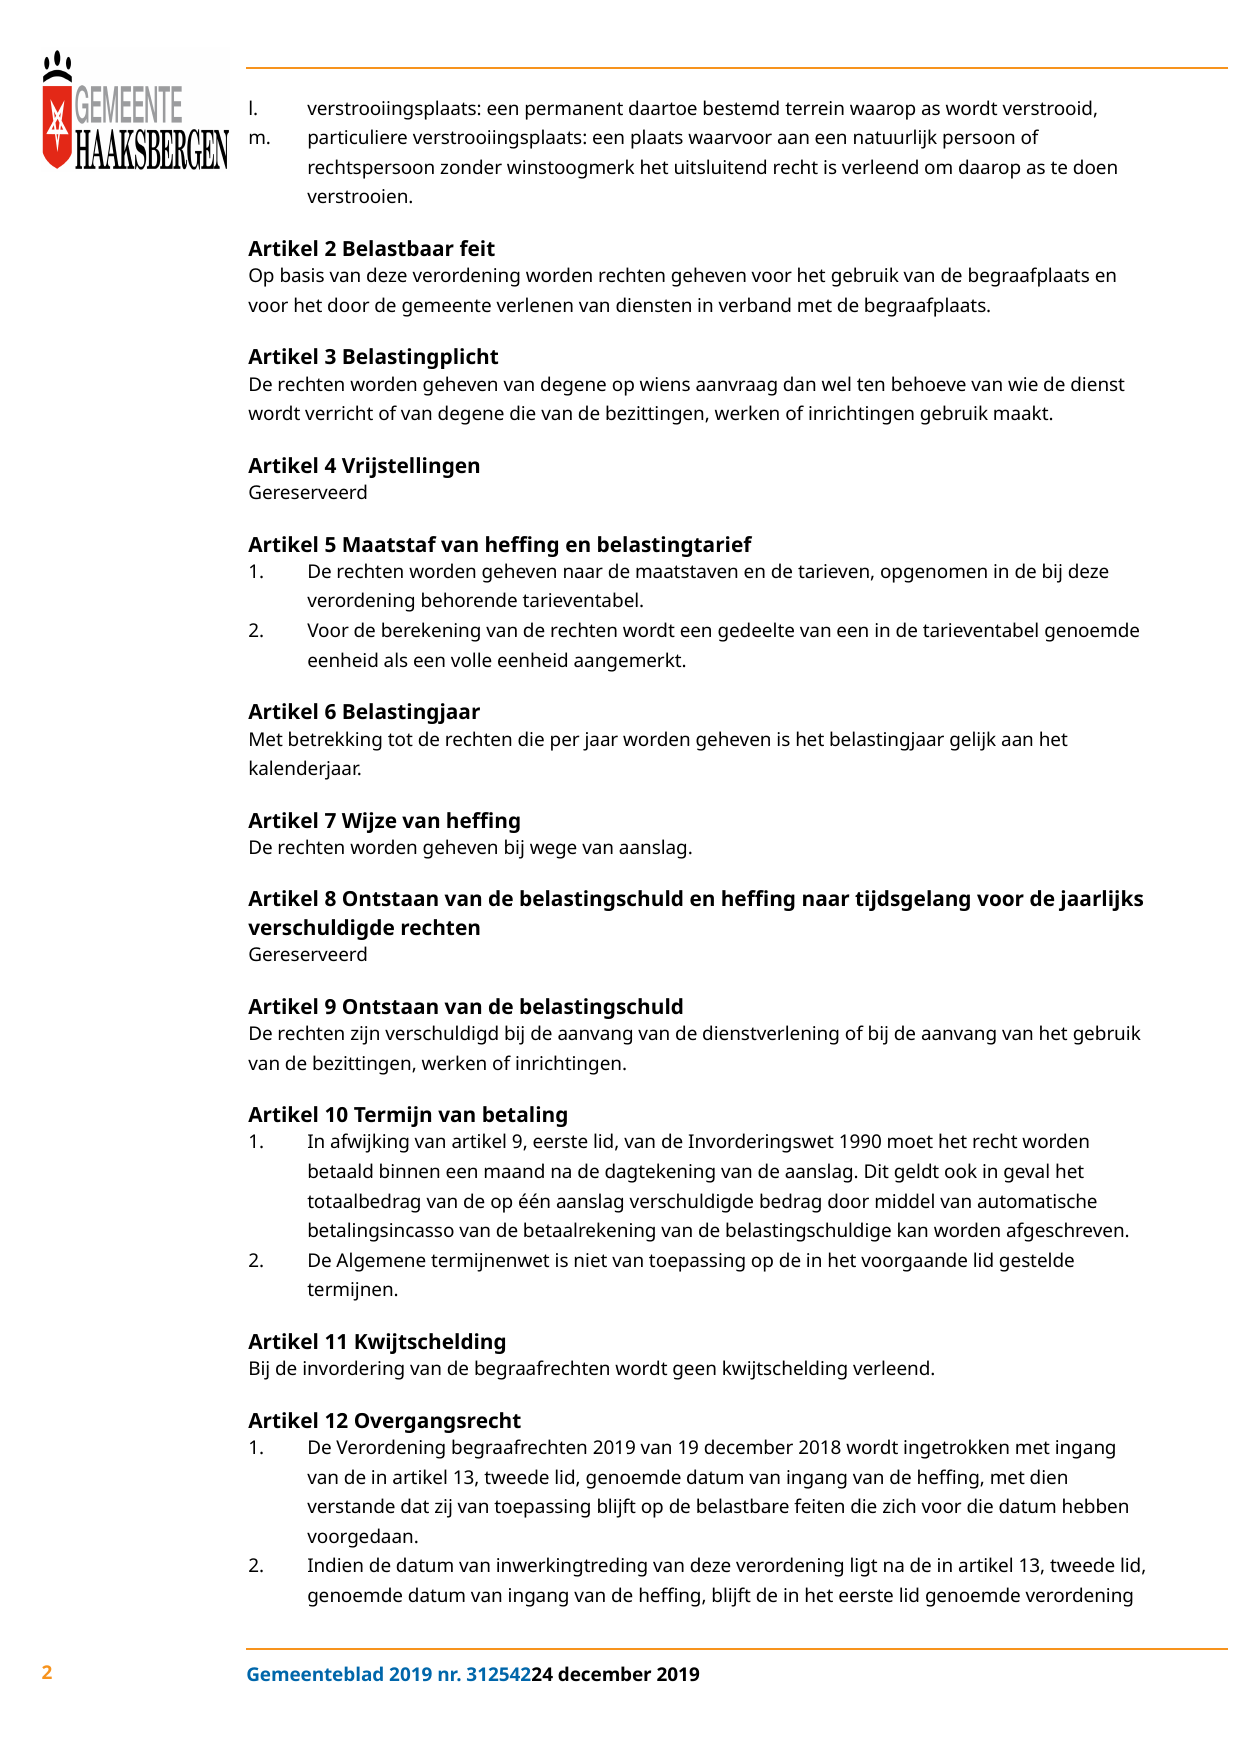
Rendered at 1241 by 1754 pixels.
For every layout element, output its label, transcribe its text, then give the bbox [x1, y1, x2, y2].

text De rechten zijn verschuldigd bij de aanvang van de dienstverlening of bij de aanvang van het gebruik van de bezittingen, werken of inrichtingen. [248, 1020, 1152, 1076]
text Bij de invordering van de begraafrechten wordt geen kwijtschelding verleend. [248, 1356, 1152, 1381]
text De rechten worden geheven bij wege van aanslag. [248, 834, 1152, 860]
text De rechten worden geheven van degene op wiens aanvraag dan wel ten behoeve van wie de dienst wordt verricht of van degene die van de bezittingen, werken of inrichtingen gebruik maakt. [248, 371, 1152, 426]
list De Verordening begraafrechten 2019 van 19 december 2018 wordt ingetrokken met ingang van de in artikel 13, tweede lid, genoemde datum van ingang van de heffing, met dien verstande dat zij van toepassing blijft op de belastbare feiten die zich voor die datum hebben voorgedaan. [248, 1434, 1152, 1549]
text Artikel 2 Belastbaar feit [248, 234, 1152, 262]
list particuliere verstrooiingsplaats: een plaats waarvoor aan een natuurlijk persoon of rechtspersoon zonder winstoogmerk het uitsluitend recht is verleend om daarop as te doen verstrooien. [248, 124, 1152, 209]
text Artikel 6 Belastingjaar [248, 697, 1152, 726]
list Voor de berekening van de rechten wordt een gedeelte van een in de tarieventabel genoemde eenheid als een volle eenheid aangemerkt. [248, 617, 1152, 673]
text Met betrekking tot de rechten die per jaar worden geheven is het belastingjaar gelijk aan het kalenderjaar. [248, 726, 1152, 781]
text Artikel 7 Wijze van heffing [248, 806, 1152, 834]
text Artikel 10 Termijn van betaling [248, 1100, 1152, 1129]
list verstrooiingsplaats: een permanent daartoe bestemd terrein waarop as wordt verstrooid, [248, 95, 1152, 121]
list De rechten worden geheven naar de maatstaven en de tarieven, opgenomen in de bij deze verordening behorende tarieventabel. [248, 558, 1152, 613]
text Op basis van deze verordening worden rechten geheven voor het gebruik van de begraafplaats en voor het door de gemeente verlenen van diensten in verband met de begraafplaats. [248, 262, 1152, 318]
list De Algemene termijnenwet is niet van toepassing op de in het voorgaande lid gestelde termijnen. [248, 1247, 1152, 1302]
text Artikel 3 Belastingplicht [248, 342, 1152, 371]
text Gereserveerd [248, 941, 1152, 967]
text Artikel 5 Maatstaf van heffing en belastingtarief [248, 530, 1152, 558]
picture [41, 47, 231, 172]
text Artikel 11 Kwijtschelding [248, 1327, 1152, 1356]
text Gereserveerd [248, 479, 1152, 505]
list In afwijking van artikel 9, eerste lid, van de Invorderingswet 1990 moet het recht worden betaald binnen een maand na de dagtekening van de aanslag. Dit geldt ook in geval het totaalbedrag van de op één aanslag verschuldigde bedrag door middel van automatische betalingsincasso van de betaalrekening van de belastingschuldige kan worden afgeschreven. [248, 1129, 1152, 1243]
text Artikel 9 Ontstaan van de belastingschuld [248, 992, 1152, 1020]
text Artikel 12 Overgangsrecht [248, 1406, 1152, 1434]
list Indien de datum van inwerkingtreding van deze verordening ligt na de in artikel 13, tweede lid, genoemde datum van ingang van de heffing, blijft de in het eerste lid genoemde verordening [248, 1553, 1152, 1608]
text Artikel 4 Vrijstellingen [248, 451, 1152, 479]
text Artikel 8 Ontstaan van de belastingschuld en heffing naar tijdsgelang voor de jaarlijks verschuldigde rechten [248, 884, 1152, 941]
